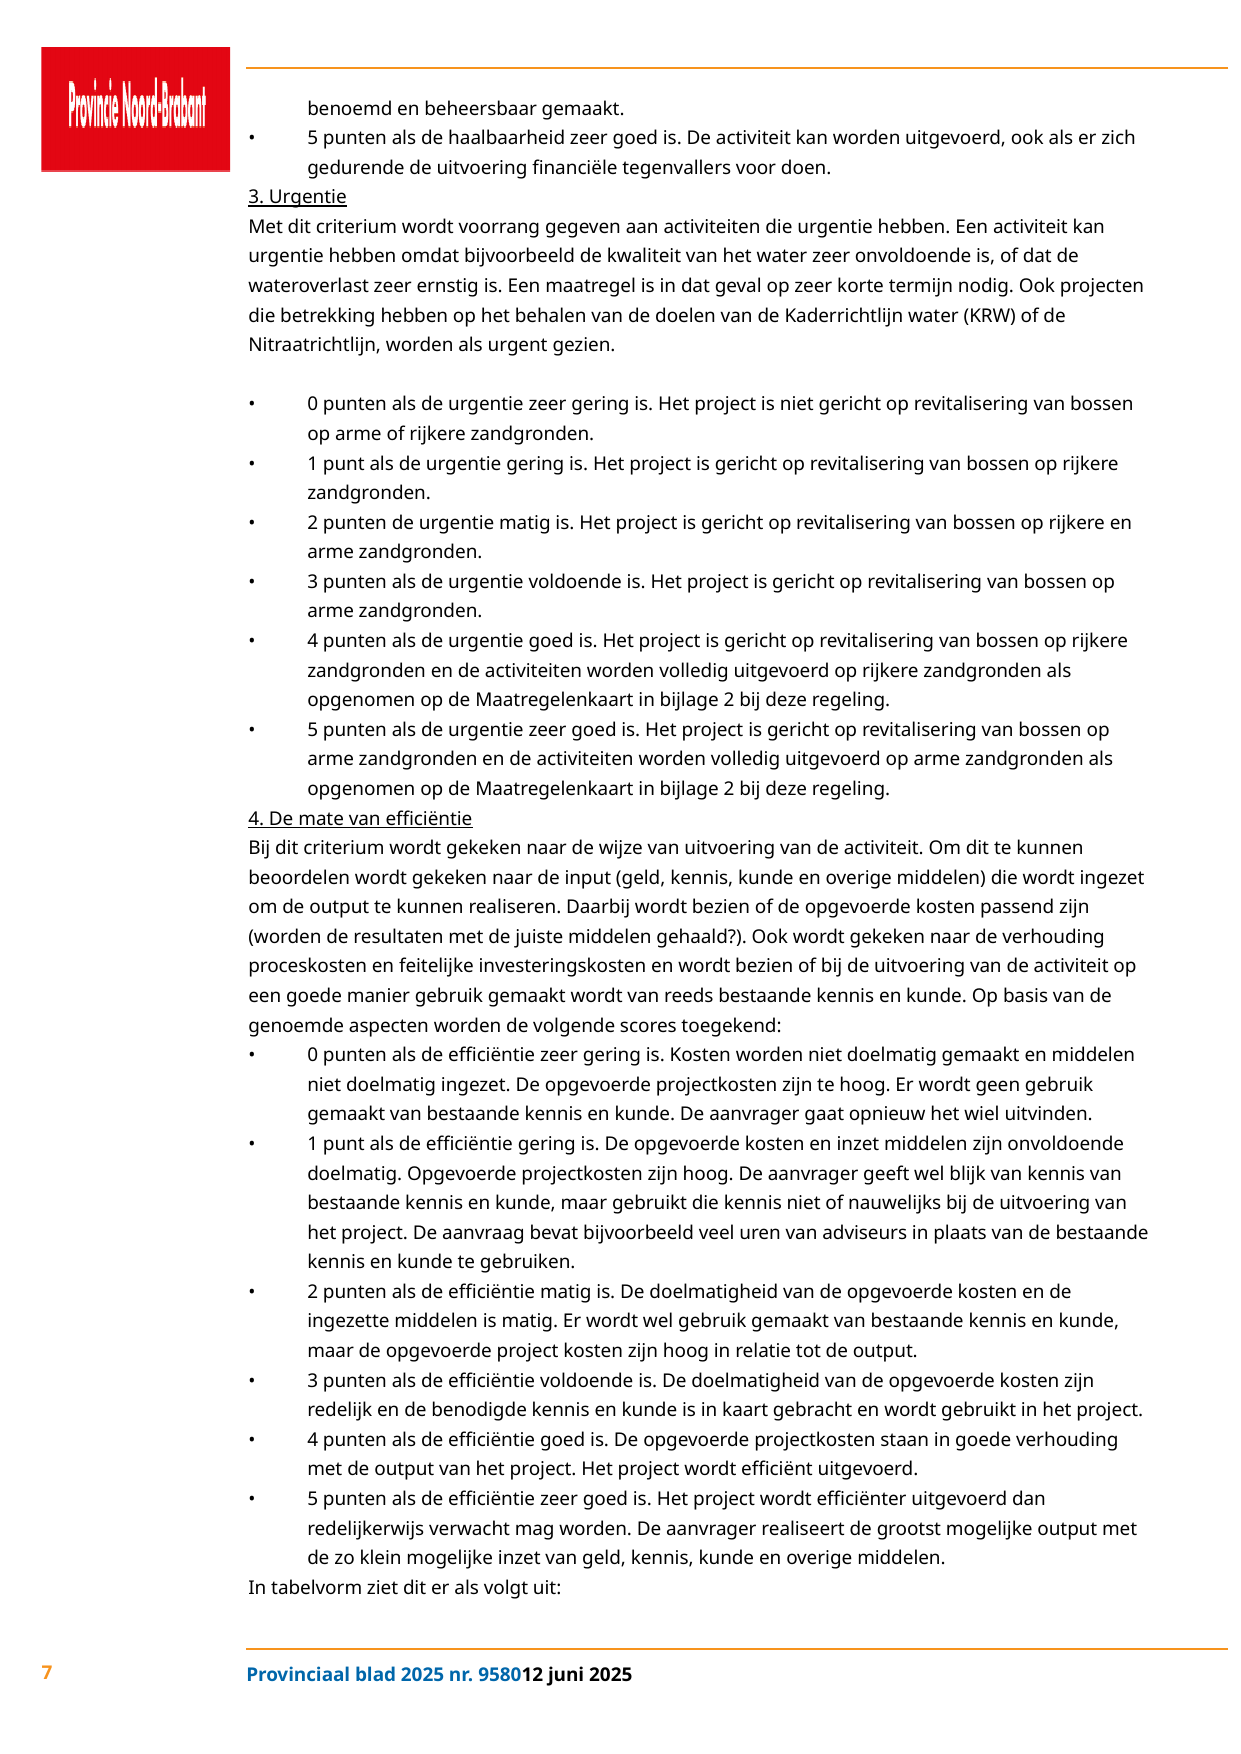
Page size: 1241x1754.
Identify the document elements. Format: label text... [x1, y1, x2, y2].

text In tabelvorm ziet dit er als volgt uit: [248, 1574, 1152, 1600]
list 0 punten als de urgentie zeer gering is. Het project is niet gericht op revitalisering van bossen op arme of rijkere zandgronden. [248, 391, 1152, 446]
list 5 punten als de efficiëntie zeer goed is. Het project wordt efficiënter uitgevoerd dan redelijkerwijs verwacht mag worden. De aanvrager realiseert de grootst mogelijke output met de zo klein mogelijke inzet van geld, kennis, kunde en overige middelen. [248, 1485, 1152, 1570]
list 5 punten als de haalbaarheid zeer goed is. De activiteit kan worden uitgevoerd, ook als er zich gedurende de uitvoering financiële tegenvallers voor doen. [248, 124, 1152, 180]
list benoemd en beheersbaar gemaakt. [248, 95, 1152, 121]
list 0 punten als de efficiëntie zeer gering is. Kosten worden niet doelmatig gemaakt en middelen niet doelmatig ingezet. De opgevoerde projectkosten zijn te hoog. Er wordt geen gebruik gemaakt van bestaande kennis en kunde. De aanvrager gaat opnieuw het wiel uitvinden. [248, 1041, 1152, 1126]
text 4. De mate van efficiëntie [248, 805, 1152, 831]
text Bij dit criterium wordt gekeken naar de wijze van uitvoering van de activiteit. Om dit te kunnen beoordelen wordt gekeken naar de input (geld, kennis, kunde en overige middelen) die wordt ingezet om de output te kunnen realiseren. Daarbij wordt bezien of de opgevoerde kosten passend zijn (worden de resultaten met de juiste middelen gehaald?). Ook wordt gekeken naar de verhouding proceskosten en feitelijke investeringskosten en wordt bezien of bij de uitvoering van de activiteit op een goede manier gebruik gemaakt wordt van reeds bestaande kennis en kunde. Op basis van de genoemde aspecten worden de volgende scores toegekend: [248, 834, 1152, 1038]
text 3. Urgentie [248, 183, 1152, 209]
picture [41, 47, 231, 172]
list 1 punt als de urgentie gering is. Het project is gericht op revitalisering van bossen op rijkere zandgronden. [248, 450, 1152, 505]
list 2 punten als de efficiëntie matig is. De doelmatigheid van de opgevoerde kosten en de ingezette middelen is matig. Er wordt wel gebruik gemaakt van bestaande kennis en kunde, maar de opgevoerde project kosten zijn hoog in relatie tot de output. [248, 1278, 1152, 1363]
list 3 punten als de urgentie voldoende is. Het project is gericht op revitalisering van bossen op arme zandgronden. [248, 568, 1152, 623]
list 3 punten als de efficiëntie voldoende is. De doelmatigheid van de opgevoerde kosten zijn redelijk en de benodigde kennis en kunde is in kaart gebracht en wordt gebruikt in het project. [248, 1367, 1152, 1422]
text Met dit criterium wordt voorrang gegeven aan activiteiten die urgentie hebben. Een activiteit kan urgentie hebben omdat bijvoorbeeld de kwaliteit van het water zeer onvoldoende is, of dat de wateroverlast zeer ernstig is. Een maatregel is in dat geval op zeer korte termijn nodig. Ook projecten die betrekking hebben op het behalen van de doelen van de Kaderrichtlijn water (KRW) of de Nitraatrichtlijn, worden als urgent gezien. [248, 213, 1152, 357]
list 1 punt als de efficiëntie gering is. De opgevoerde kosten en inzet middelen zijn onvoldoende doelmatig. Opgevoerde projectkosten zijn hoog. De aanvrager geeft wel blijk van kennis van bestaande kennis en kunde, maar gebruikt die kennis niet of nauwelijks bij de uitvoering van het project. De aanvraag bevat bijvoorbeeld veel uren van adviseurs in plaats van de bestaande kennis en kunde te gebruiken. [248, 1130, 1152, 1274]
list 5 punten als de urgentie zeer goed is. Het project is gericht op revitalisering van bossen op arme zandgronden en de activiteiten worden volledig uitgevoerd op arme zandgronden als opgenomen op de Maatregelenkaart in bijlage 2 bij deze regeling. [248, 716, 1152, 801]
list 2 punten de urgentie matig is. Het project is gericht op revitalisering van bossen op rijkere en arme zandgronden. [248, 509, 1152, 564]
list 4 punten als de urgentie goed is. Het project is gericht op revitalisering van bossen op rijkere zandgronden en de activiteiten worden volledig uitgevoerd op rijkere zandgronden als opgenomen op de Maatregelenkaart in bijlage 2 bij deze regeling. [248, 627, 1152, 712]
list 4 punten als de efficiëntie goed is. De opgevoerde projectkosten staan in goede verhouding met de output van het project. Het project wordt efficiënt uitgevoerd. [248, 1426, 1152, 1481]
